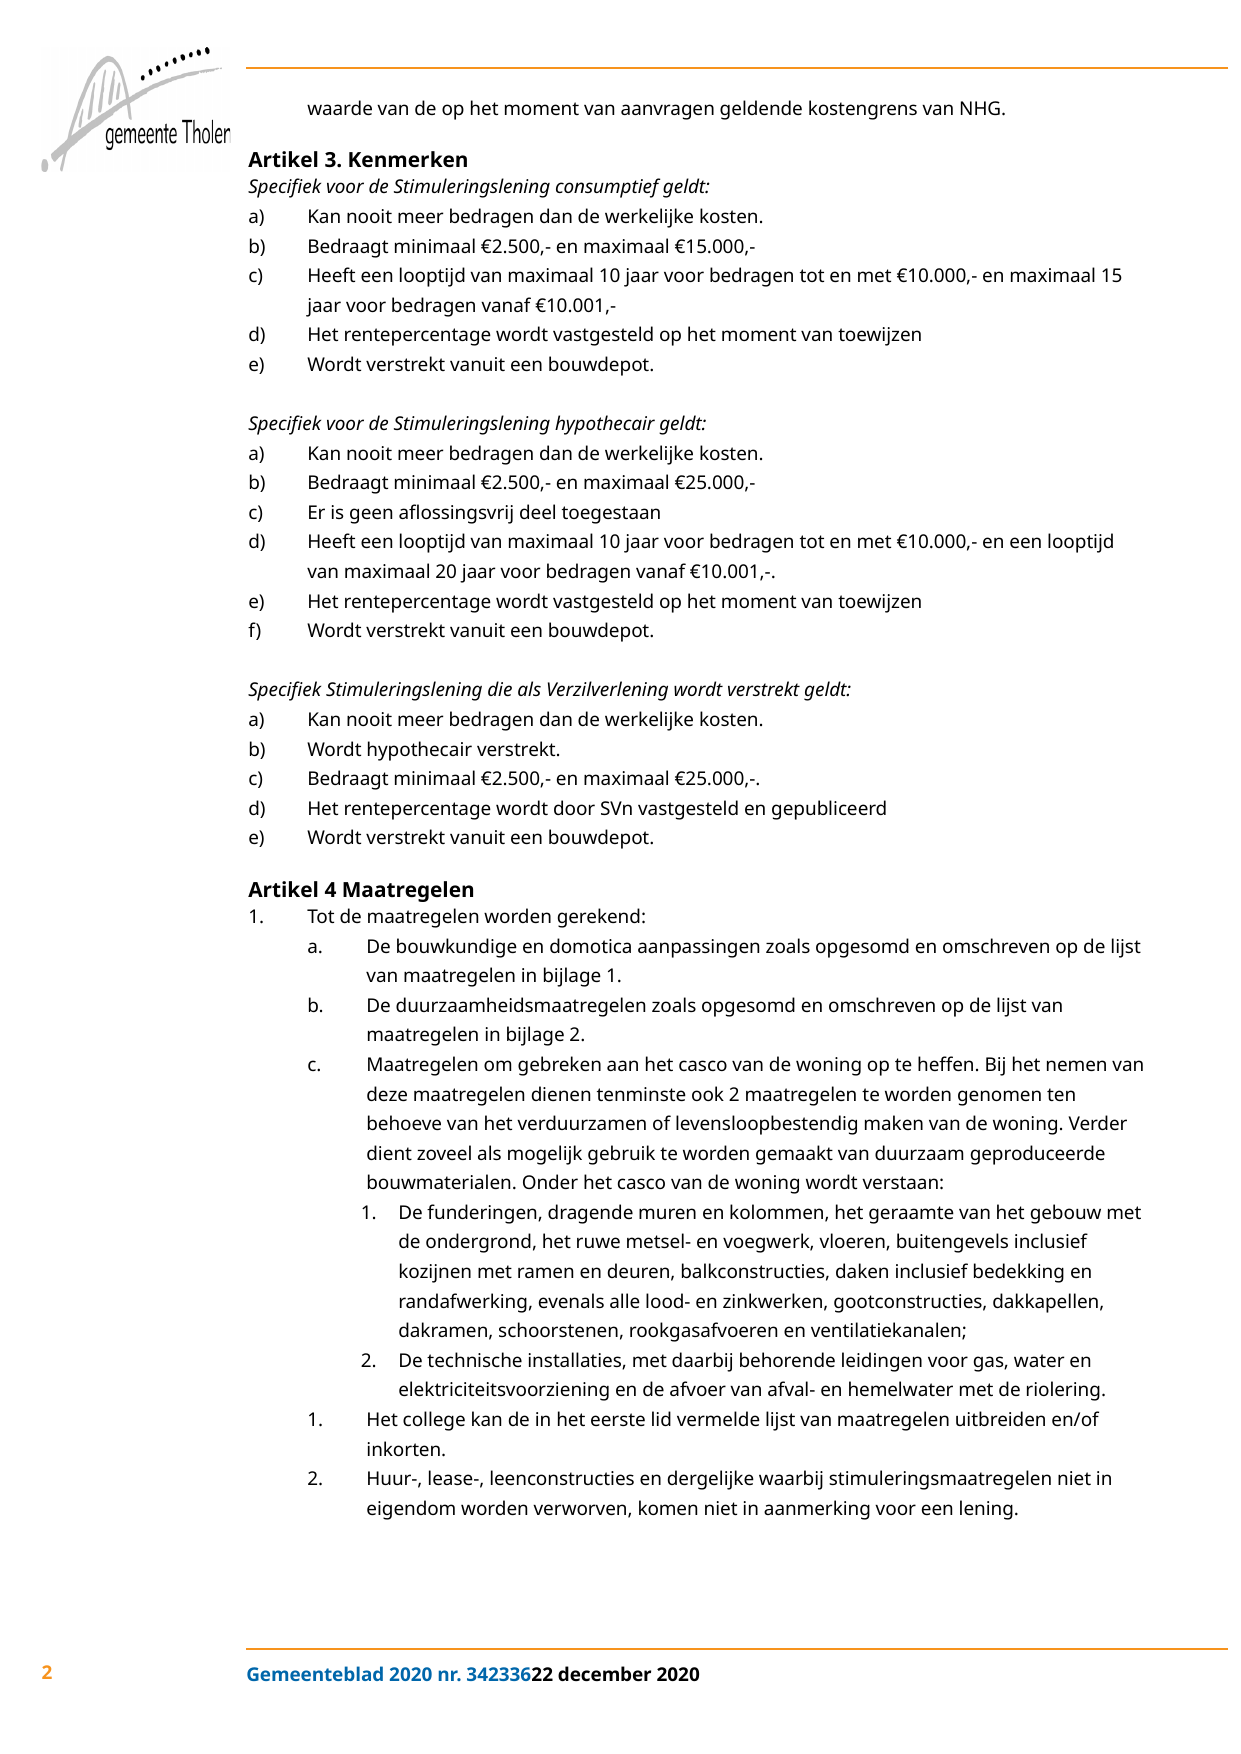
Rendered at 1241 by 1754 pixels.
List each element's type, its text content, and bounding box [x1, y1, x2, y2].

list Het rentepercentage wordt vastgesteld op het moment van toewijzen [248, 588, 1152, 613]
list Wordt hypothecair verstrekt. [248, 736, 1152, 761]
list De duurzaamheidsmaatregelen zoals opgesomd en omschreven op de lijst van maatregelen in bijlage 2. [307, 992, 1152, 1047]
list Tot de maatregelen worden gerekend: [248, 903, 1152, 929]
list Bedraagt minimaal €2.500,- en maximaal €25.000,-. [248, 765, 1152, 791]
list Huur-, lease-, leenconstructies en dergelijke waarbij stimuleringsmaatregelen niet in eigendom worden verworven, komen niet in aanmerking voor een lening. [307, 1465, 1152, 1521]
list De bouwkundige en domotica aanpassingen zoals opgesomd en omschreven op de lijst van maatregelen in bijlage 1. [307, 933, 1152, 988]
text Specifiek voor de Stimuleringslening hypothecair geldt: [248, 410, 1152, 436]
list Kan nooit meer bedragen dan de werkelijke kosten. [248, 203, 1152, 229]
list Het rentepercentage wordt door SVn vastgesteld en gepubliceerd [248, 795, 1152, 821]
list Het college kan de in het eerste lid vermelde lijst van maatregelen uitbreiden en/of inkorten. [307, 1406, 1152, 1462]
list Kan nooit meer bedragen dan de werkelijke kosten. [248, 706, 1152, 732]
text Specifiek voor de Stimuleringslening consumptief geldt: [248, 174, 1152, 199]
picture [41, 47, 231, 172]
list waarde van de op het moment van aanvragen geldende kostengrens van NHG. [248, 95, 1152, 121]
text Artikel 4 Maatregelen [248, 875, 1152, 903]
list Maatregelen om gebreken aan het casco van de woning op te heffen. Bij het nemen van deze maatregelen dienen tenminste ook 2 maatregelen te worden genomen ten behoeve van het verduurzamen of levensloopbestendig maken van de woning. Verder dient zoveel als mogelijk gebruik te worden gemaakt van duurzaam geproduceerde bouwmaterialen. Onder het casco van de woning wordt verstaan: [307, 1051, 1152, 1195]
list Wordt verstrekt vanuit een bouwdepot. [248, 617, 1152, 643]
list Kan nooit meer bedragen dan de werkelijke kosten. [248, 440, 1152, 466]
list Bedraagt minimaal €2.500,- en maximaal €25.000,- [248, 469, 1152, 495]
list De technische installaties, met daarbij behorende leidingen voor gas, water en elektriciteitsvoorziening en de afvoer van afval- en hemelwater met de riolering. [361, 1347, 1152, 1402]
text Specifiek Stimuleringslening die als Verzilverlening wordt verstrekt geldt: [248, 677, 1152, 702]
list Er is geen aflossingsvrij deel toegestaan [248, 499, 1152, 525]
list Wordt verstrekt vanuit een bouwdepot. [248, 824, 1152, 850]
list Wordt verstrekt vanuit een bouwdepot. [248, 351, 1152, 377]
text Artikel 3. Kenmerken [248, 145, 1152, 174]
list Heeft een looptijd van maximaal 10 jaar voor bedragen tot en met €10.000,- en een looptijd van maximaal 20 jaar voor bedragen vanaf €10.001,-. [248, 529, 1152, 584]
list Het rentepercentage wordt vastgesteld op het moment van toewijzen [248, 322, 1152, 347]
list De funderingen, dragende muren en kolommen, het geraamte van het gebouw met de ondergrond, het ruwe metsel- en voegwerk, vloeren, buitengevels inclusief kozijnen met ramen en deuren, balkconstructies, daken inclusief bedekking en randafwerking, evenals alle lood- en zinkwerken, gootconstructies, dakkapellen, dakramen, schoorstenen, rookgasafvoeren en ventilatiekanalen; [361, 1199, 1152, 1343]
list Heeft een looptijd van maximaal 10 jaar voor bedragen tot en met €10.000,- en maximaal 15 jaar voor bedragen vanaf €10.001,- [248, 262, 1152, 318]
list Bedraagt minimaal €2.500,- en maximaal €15.000,- [248, 233, 1152, 258]
